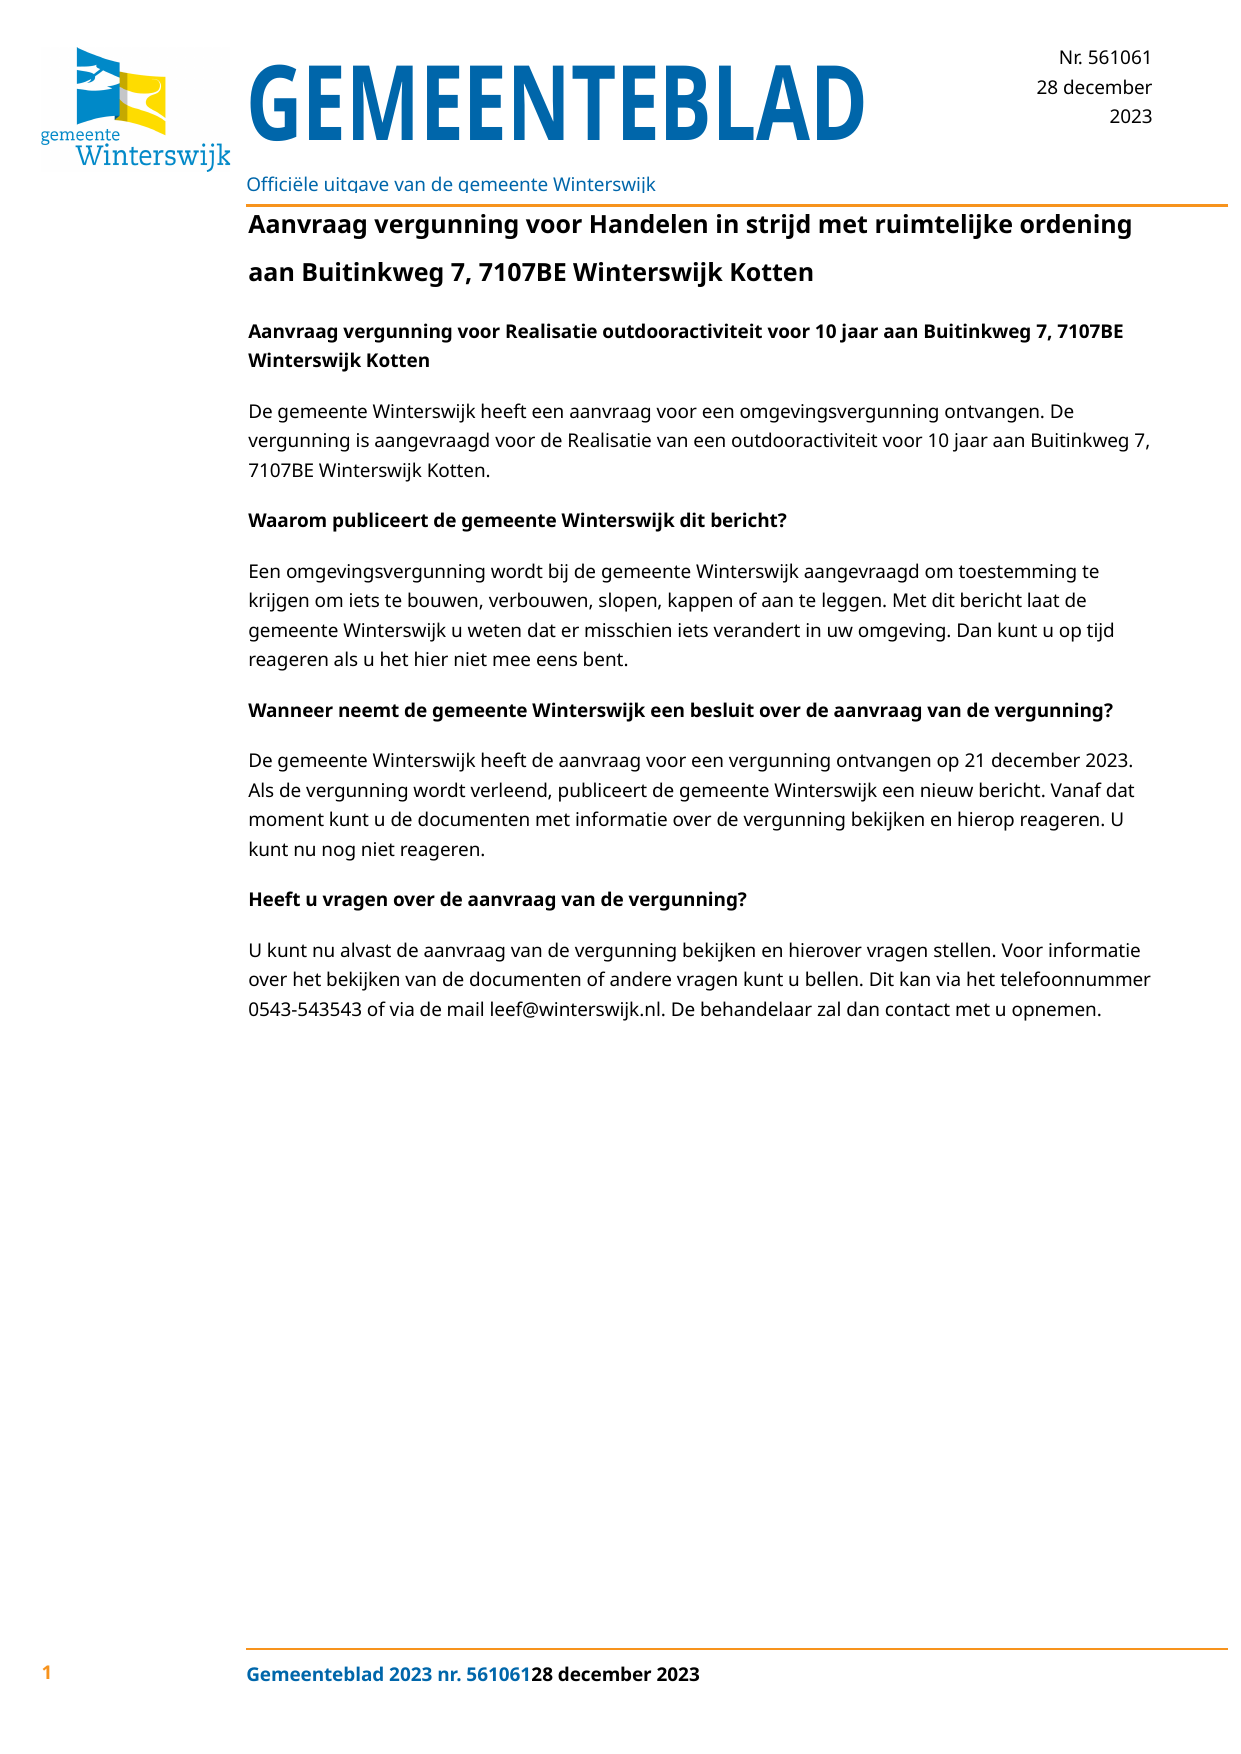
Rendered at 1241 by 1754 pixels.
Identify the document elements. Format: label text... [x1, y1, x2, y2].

text De gemeente Winterswijk heeft de aanvraag voor een vergunning ontvangen op 21 december 2023. Als de vergunning wordt verleend, publiceert de gemeente Winterswijk een nieuw bericht. Vanaf dat moment kunt u de documenten met informatie over de vergunning bekijken en hierop reageren. U kunt nu nog niet reageren. [248, 747, 1152, 862]
text U kunt nu alvast de aanvraag van de vergunning bekijken en hierover vragen stellen. Voor informatie over het bekijken van de documenten of andere vragen kunt u bellen. Dit kan via het telefoonnummer 0543-543543 of via de mail leef@winterswijk.nl. De behandelaar zal dan contact met u opnemen. [248, 937, 1152, 1022]
picture [41, 47, 231, 172]
text Heeft u vragen over de aanvraag van de vergunning? [248, 887, 1152, 912]
text De gemeente Winterswijk heeft een aanvraag voor een omgevingsvergunning ontvangen. De vergunning is aangevraagd voor de Realisatie van een outdooractiviteit voor 10 jaar aan Buitinkweg 7, 7107BE Winterswijk Kotten. [248, 398, 1152, 483]
picture [225, 153, 231, 162]
text Waarom publiceert de gemeente Winterswijk dit bericht? [248, 507, 1152, 533]
text Wanneer neemt de gemeente Winterswijk een besluit over de aanvraag van de vergunning? [248, 697, 1152, 723]
text Een omgevingsvergunning wordt bij de gemeente Winterswijk aangevraagd om toestemming te krijgen om iets te bouwen, verbouwen, slopen, kappen of aan te leggen. Met dit bericht laat de gemeente Winterswijk u weten dat er misschien iets verandert in uw omgeving. Dan kunt u op tijd reageren als u het hier niet mee eens bent. [248, 558, 1152, 672]
text Aanvraag vergunning voor Handelen in strijd met ruimtelijke ordening aan Buitinkweg 7, 7107BE Winterswijk Kotten [248, 207, 1152, 288]
text Aanvraag vergunning voor Realisatie outdooractiviteit voor 10 jaar aan Buitinkweg 7, 7107BE Winterswijk Kotten [248, 318, 1152, 373]
